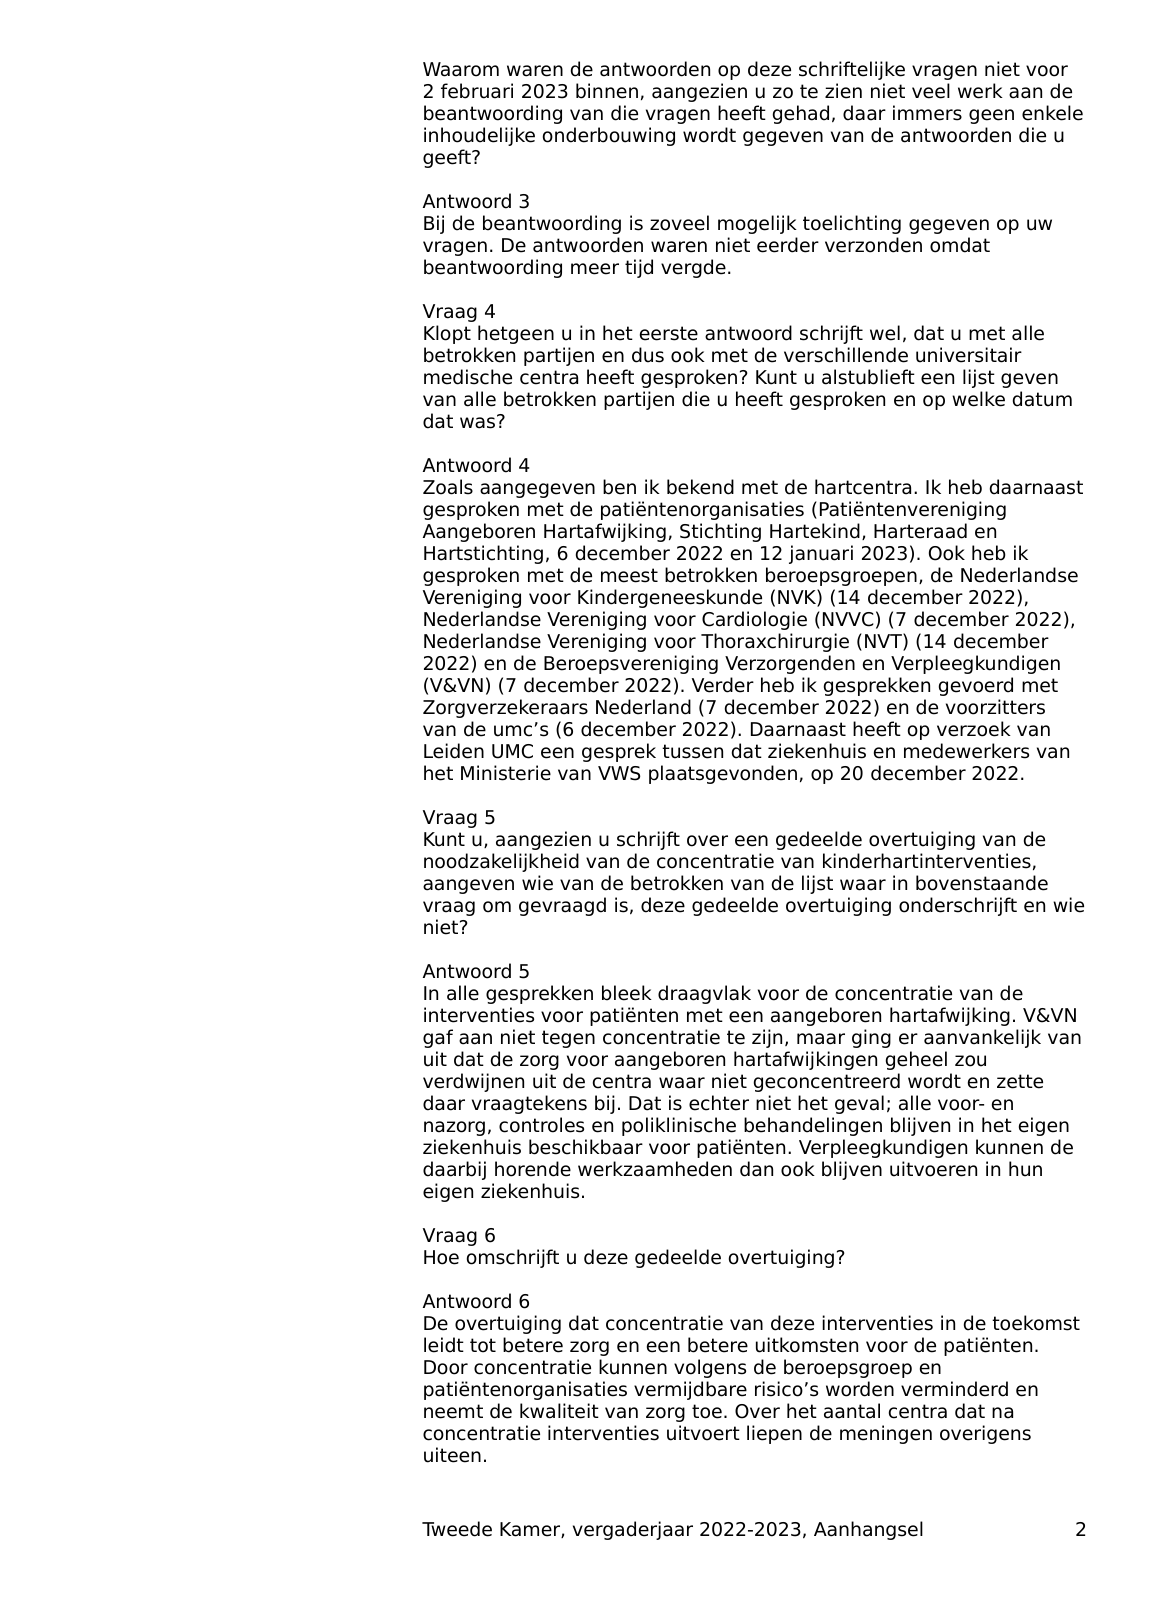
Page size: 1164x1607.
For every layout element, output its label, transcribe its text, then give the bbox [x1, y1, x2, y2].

text Antwoord 3 [422, 191, 1087, 213]
text Bij de beantwoording is zoveel mogelijk toelichting gegeven op uw vragen. De antwoorden waren niet eerder verzonden omdat beantwoording meer tijd vergde. [422, 213, 1087, 279]
text Klopt hetgeen u in het eerste antwoord schrijft wel, dat u met alle betrokken partijen en dus ook met de verschillende universitair medische centra heeft gesproken? Kunt u alstublieft een lijst geven van alle betrokken partijen die u heeft gesproken en op welke datum dat was? [422, 323, 1087, 433]
text Vraag 5 [422, 807, 1087, 829]
text In alle gesprekken bleek draagvlak voor de concentratie van de interventies voor patiënten met een aangeboren hartafwijking. V&VN gaf aan niet tegen concentratie te zijn, maar ging er aanvankelijk van uit dat de zorg voor aangeboren hartafwijkingen geheel zou verdwijnen uit de centra waar niet geconcentreerd wordt en zette daar vraagtekens bij. Dat is echter niet het geval; alle voor- en nazorg, controles en poliklinische behandelingen blijven in het eigen ziekenhuis beschikbaar voor patiënten. Verpleegkundigen kunnen de daarbij horende werkzaamheden dan ook blijven uitvoeren in hun eigen ziekenhuis. [422, 983, 1087, 1203]
text Antwoord 4 [422, 455, 1087, 477]
text Zoals aangegeven ben ik bekend met de hartcentra. Ik heb daarnaast gesproken met de patiëntenorganisaties (Patiëntenvereniging Aangeboren Hartafwijking, Stichting Hartekind, Harteraad en Hartstichting, 6 december 2022 en 12 januari 2023). Ook heb ik gesproken met de meest betrokken beroepsgroepen, de Nederlandse Vereniging voor Kindergeneeskunde (NVK) (14 december 2022), Nederlandse Vereniging voor Cardiologie (NVVC) (7 december 2022), Nederlandse Vereniging voor Thoraxchirurgie (NVT) (14 december 2022) en de Beroepsvereniging Verzorgenden en Verpleegkundigen (V&VN) (7 december 2022). Verder heb ik gesprekken gevoerd met Zorgverzekeraars Nederland (7 december 2022) en de voorzitters van de umc’s (6 december 2022). Daarnaast heeft op verzoek van Leiden UMC een gesprek tussen dat ziekenhuis en medewerkers van het Ministerie van VWS plaatsgevonden, op 20 december 2022. [422, 477, 1087, 785]
text Vraag 6 [422, 1225, 1087, 1247]
text Antwoord 6 [422, 1291, 1087, 1313]
text Kunt u, aangezien u schrijft over een gedeelde overtuiging van de noodzakelijkheid van de concentratie van kinderhartinterventies, aangeven wie van de betrokken van de lijst waar in bovenstaande vraag om gevraagd is, deze gedeelde overtuiging onderschrijft en wie niet? [422, 829, 1087, 939]
text Hoe omschrijft u deze gedeelde overtuiging? [422, 1247, 1087, 1269]
text Vraag 4 [422, 301, 1087, 323]
text Antwoord 5 [422, 961, 1087, 983]
text De overtuiging dat concentratie van deze interventies in de toekomst leidt tot betere zorg en een betere uitkomsten voor de patiënten. Door concentratie kunnen volgens de beroepsgroep en patiëntenorganisaties vermijdbare risico’s worden verminderd en neemt de kwaliteit van zorg toe. Over het aantal centra dat na concentratie interventies uitvoert liepen de meningen overigens uiteen. [422, 1313, 1087, 1467]
text Waarom waren de antwoorden op deze schriftelijke vragen niet voor 2 februari 2023 binnen, aangezien u zo te zien niet veel werk aan de beantwoording van die vragen heeft gehad, daar immers geen enkele inhoudelijke onderbouwing wordt gegeven van de antwoorden die u geeft? [422, 59, 1087, 169]
